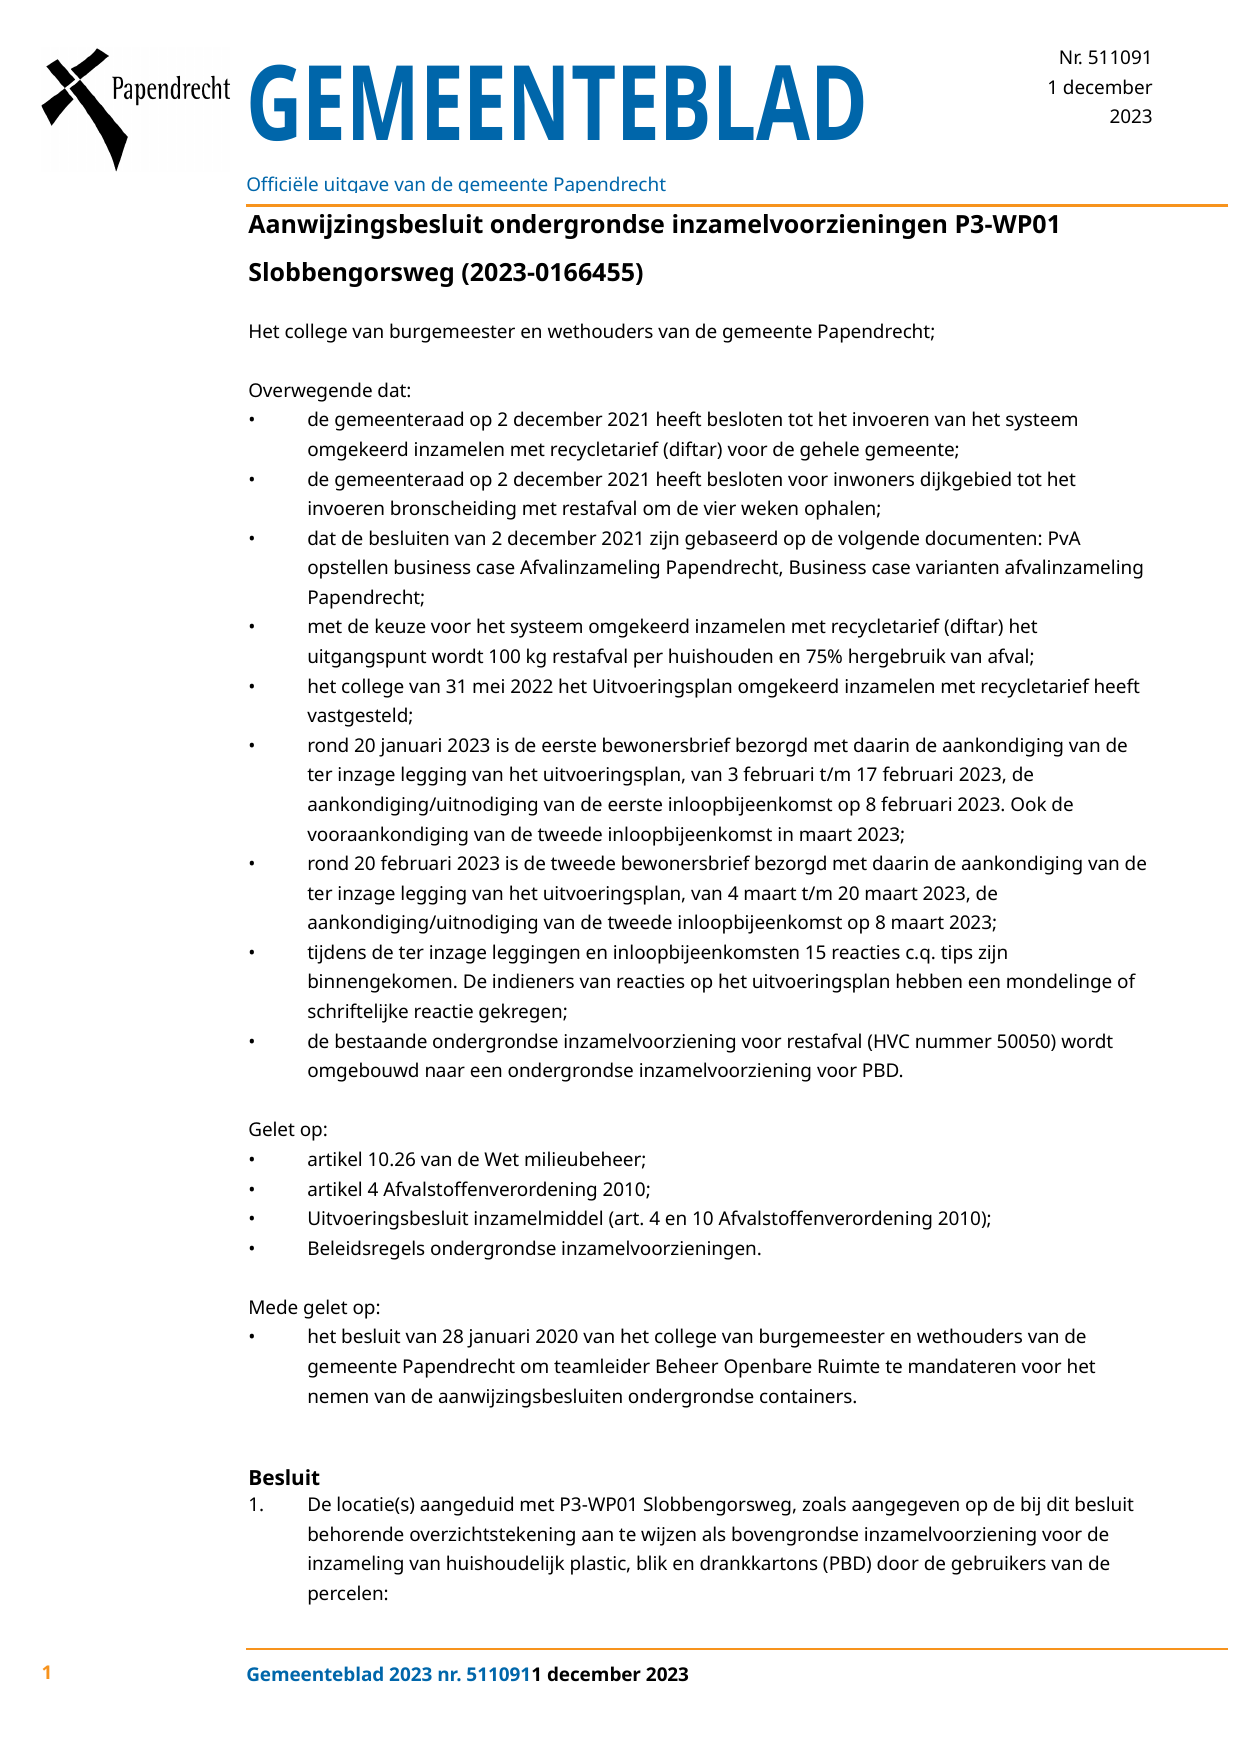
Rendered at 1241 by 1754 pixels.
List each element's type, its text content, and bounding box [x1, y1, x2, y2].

list het besluit van 28 januari 2020 van het college van burgemeester en wethouders van de gemeente Papendrecht om teamleider Beheer Openbare Ruimte te mandateren voor het nemen van de aanwijzingsbesluiten ondergrondse containers. [248, 1324, 1152, 1409]
list de gemeenteraad op 2 december 2021 heeft besloten voor inwoners dijkgebied tot het invoeren bronscheiding met restafval om de vier weken ophalen; [248, 466, 1152, 521]
list rond 20 februari 2023 is de tweede bewonersbrief bezorgd met daarin de aankondiging van de ter inzage legging van het uitvoeringsplan, van 4 maart t/m 20 maart 2023, de aankondiging/uitnodiging van de tweede inloopbijeenkomst op 8 maart 2023; [248, 850, 1152, 935]
list de gemeenteraad op 2 december 2021 heeft besloten tot het invoeren van het systeem omgekeerd inzamelen met recycletarief (diftar) voor de gehele gemeente; [248, 407, 1152, 462]
list met de keuze voor het systeem omgekeerd inzamelen met recycletarief (diftar) het uitgangspunt wordt 100 kg restafval per huishouden en 75% hergebruik van afval; [248, 614, 1152, 669]
text Gelet op: [248, 1117, 1152, 1142]
list tijdens de ter inzage leggingen en inloopbijeenkomsten 15 reacties c.q. tips zijn binnengekomen. De indieners van reacties op het uitvoeringsplan hebben een mondelinge of schriftelijke reactie gekregen; [248, 939, 1152, 1024]
list de bestaande ondergrondse inzamelvoorziening voor restafval (HVC nummer 50050) wordt omgebouwd naar een ondergrondse inzamelvoorziening voor PBD. [248, 1028, 1152, 1083]
text Mede gelet op: [248, 1294, 1152, 1320]
text Overwegende dat: [248, 377, 1152, 403]
picture [41, 47, 231, 172]
list Beleidsregels ondergrondse inzamelvoorzieningen. [248, 1235, 1152, 1261]
list dat de besluiten van 2 december 2021 zijn gebaseerd op de volgende documenten: PvA opstellen business case Afvalinzameling Papendrecht, Business case varianten afvalinzameling Papendrecht; [248, 525, 1152, 610]
list artikel 10.26 van de Wet milieubeheer; [248, 1146, 1152, 1172]
list rond 20 januari 2023 is de eerste bewonersbrief bezorgd met daarin de aankondiging van de ter inzage legging van het uitvoeringsplan, van 3 februari t/m 17 februari 2023, de aankondiging/uitnodiging van de eerste inloopbijeenkomst op 8 februari 2023. Ook de vooraankondiging van de tweede inloopbijeenkomst in maart 2023; [248, 732, 1152, 847]
text Besluit [248, 1463, 1152, 1491]
list het college van 31 mei 2022 het Uitvoeringsplan omgekeerd inzamelen met recycletarief heeft vastgesteld; [248, 673, 1152, 728]
list artikel 4 Afvalstoffenverordening 2010; [248, 1176, 1152, 1202]
text Aanwijzingsbesluit ondergrondse inzamelvoorzieningen P3-WP01 Slobbengorsweg (2023-0166455) [248, 207, 1152, 288]
text Het college van burgemeester en wethouders van de gemeente Papendrecht; [248, 318, 1152, 344]
list De locatie(s) aangeduid met P3-WP01 Slobbengorsweg, zoals aangegeven op de bij dit besluit behorende overzichtstekening aan te wijzen als bovengrondse inzamelvoorziening voor de inzameling van huishoudelijk plastic, blik en drankkartons (PBD) door de gebruikers van de percelen: [248, 1491, 1152, 1606]
list Uitvoeringsbesluit inzamelmiddel (art. 4 en 10 Afvalstoffenverordening 2010); [248, 1205, 1152, 1231]
